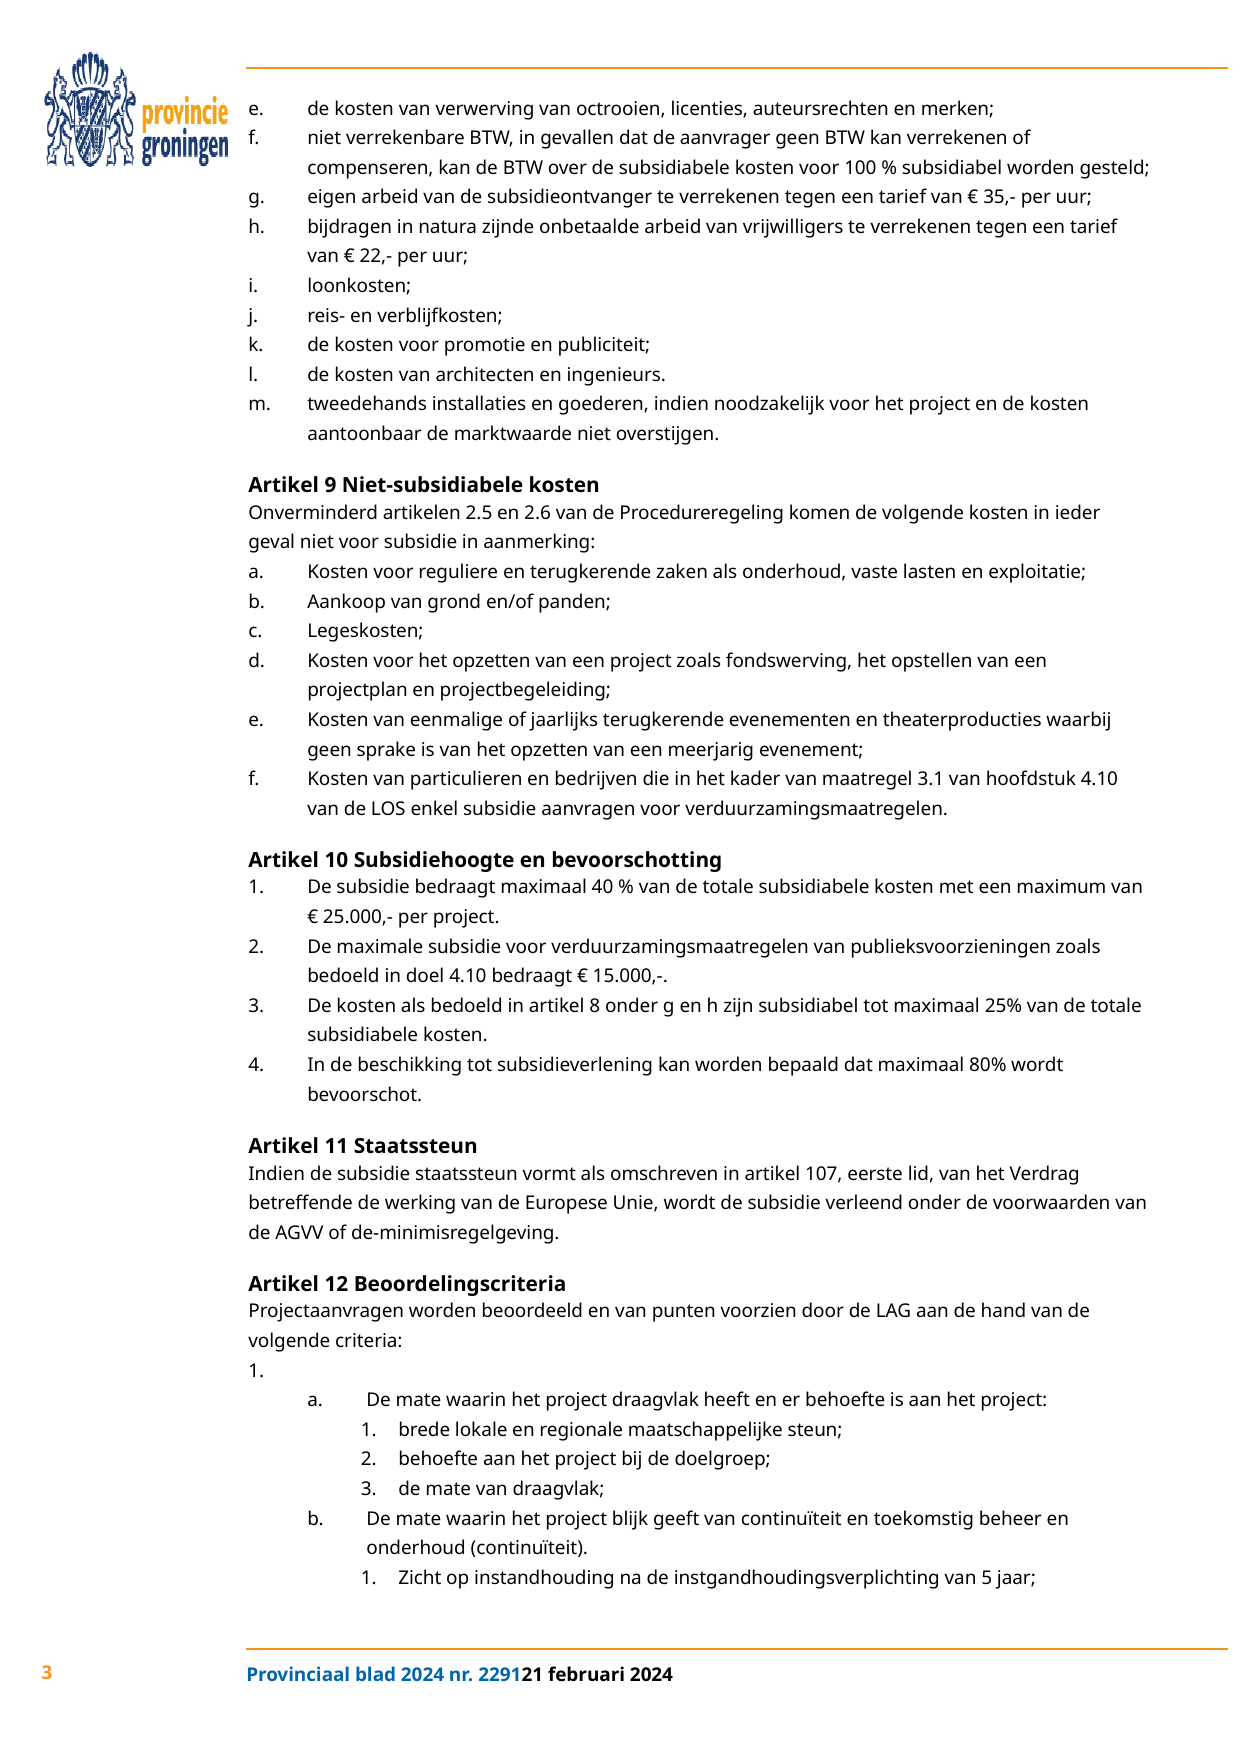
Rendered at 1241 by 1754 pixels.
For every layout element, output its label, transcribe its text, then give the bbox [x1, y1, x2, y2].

list de kosten van architecten en ingenieurs. [248, 361, 1152, 387]
list De kosten als bedoeld in artikel 8 onder g en h zijn subsidiabel tot maximaal 25% van de totale subsidiabele kosten. [248, 992, 1152, 1047]
text Artikel 12 Beoordelingscriteria [248, 1269, 1152, 1298]
list De mate waarin het project blijk geeft van continuïteit en toekomstig beheer en onderhoud (continuïteit). [307, 1505, 1152, 1560]
text Artikel 11 Staatssteun [248, 1131, 1152, 1160]
list tweedehands installaties en goederen, indien noodzakelijk voor het project en de kosten aantoonbaar de marktwaarde niet overstijgen. [248, 391, 1152, 446]
text Artikel 9 Niet-subsidiabele kosten [248, 471, 1152, 499]
list Aankoop van grond en/of panden; [248, 588, 1152, 613]
list Kosten van eenmalige of jaarlijks terugkerende evenementen en theaterproducties waarbij geen sprake is van het opzetten van een meerjarig evenement; [248, 706, 1152, 761]
text Projectaanvragen worden beoordeeld en van punten voorzien door de LAG aan de hand van de volgende criteria: [248, 1298, 1152, 1353]
list Kosten van particulieren en bedrijven die in het kader van maatregel 3.1 van hoofdstuk 4.10 van de LOS enkel subsidie aanvragen voor verduurzamingsmaatregelen. [248, 765, 1152, 821]
list behoefte aan het project bij de doelgroep; [361, 1446, 1152, 1471]
list reis- en verblijfkosten; [248, 302, 1152, 328]
text Indien de subsidie staatssteun vormt als omschreven in artikel 107, eerste lid, van het Verdrag betreffende de werking van de Europese Unie, wordt de subsidie verleend onder de voorwaarden van de AGVV of de-minimisregelgeving. [248, 1160, 1152, 1244]
list Kosten voor reguliere en terugkerende zaken als onderhoud, vaste lasten en exploitatie; [248, 558, 1152, 584]
list de kosten van verwerving van octrooien, licenties, auteursrechten en merken; [248, 95, 1152, 121]
list brede lokale en regionale maatschappelijke steun; [361, 1416, 1152, 1442]
list De maximale subsidie voor verduurzamingsmaatregelen van publieksvoorzieningen zoals bedoeld in doel 4.10 bedraagt € 15.000,-. [248, 933, 1152, 988]
list bijdragen in natura zijnde onbetaalde arbeid van vrijwilligers te verrekenen tegen een tarief van € 22,- per uur; [248, 213, 1152, 268]
list In de beschikking tot subsidieverlening kan worden bepaald dat maximaal 80% wordt bevoorschot. [248, 1051, 1152, 1107]
list de mate van draagvlak; [361, 1475, 1152, 1501]
list eigen arbeid van de subsidieontvanger te verrekenen tegen een tarief van € 35,- per uur; [248, 183, 1152, 209]
picture [41, 47, 231, 172]
list de kosten voor promotie en publiciteit; [248, 331, 1152, 357]
list Kosten voor het opzetten van een project zoals fondswerving, het opstellen van een projectplan en projectbegeleiding; [248, 647, 1152, 702]
list loonkosten; [248, 272, 1152, 298]
text Artikel 10 Subsidiehoogte en bevoorschotting [248, 845, 1152, 874]
list niet verrekenbare BTW, in gevallen dat de aanvrager geen BTW kan verrekenen of compenseren, kan de BTW over de subsidiabele kosten voor 100 % subsidiabel worden gesteld; [248, 124, 1152, 180]
list Zicht op instandhouding na de instgandhoudingsverplichting van 5 jaar; [361, 1564, 1152, 1590]
text Onverminderd artikelen 2.5 en 2.6 van de Procedureregeling komen de volgende kosten in ieder geval niet voor subsidie in aanmerking: [248, 499, 1152, 554]
list Legeskosten; [248, 617, 1152, 643]
list De subsidie bedraagt maximaal 40 % van de totale subsidiabele kosten met een maximum van € 25.000,- per project. [248, 874, 1152, 929]
list De mate waarin het project draagvlak heeft en er behoefte is aan het project: [307, 1386, 1152, 1412]
